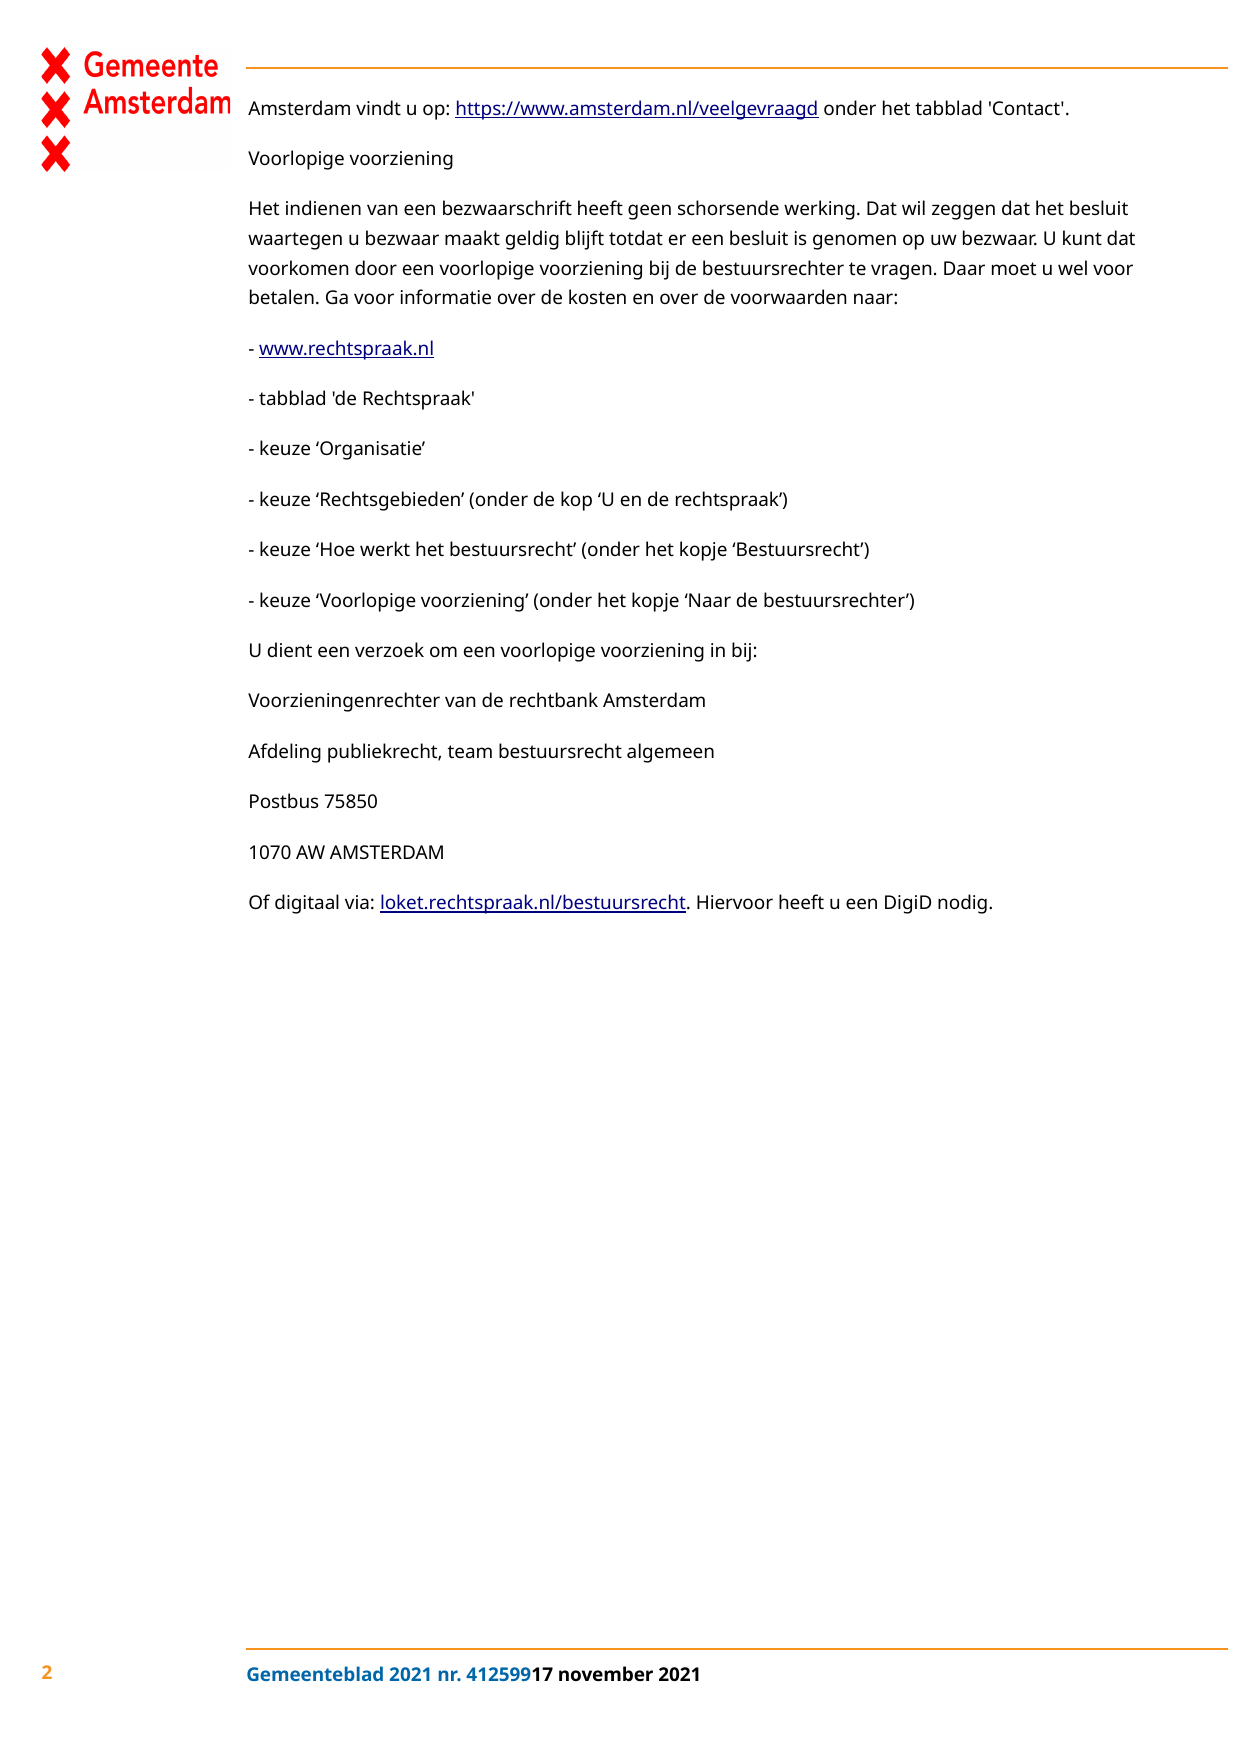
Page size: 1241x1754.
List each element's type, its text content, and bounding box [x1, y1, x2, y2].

text - tabblad 'de Rechtspraak' [248, 385, 1152, 411]
text Of digitaal via: loket.rechtspraak.nl/bestuursrecht. Hiervoor heeft u een DigiD nodig. [248, 889, 1152, 915]
text - keuze ‘Hoe werkt het bestuursrecht’ (onder het kopje ‘Bestuursrecht’) [248, 536, 1152, 562]
text Postbus 75850 [248, 788, 1152, 814]
text Amsterdam vindt u op: https://www.amsterdam.nl/veelgevraagd onder het tabblad 'Contact'. [248, 95, 1152, 121]
text Voorzieningenrechter van de rechtbank Amsterdam [248, 688, 1152, 713]
text Voorlopige voorziening [248, 145, 1152, 171]
picture [41, 47, 231, 172]
text - keuze ‘Rechtsgebieden’ (onder de kop ‘U en de rechtspraak’) [248, 486, 1152, 512]
text - keuze ‘Organisatie’ [248, 436, 1152, 461]
text 1070 AW AMSTERDAM [248, 839, 1152, 865]
text Afdeling publiekrecht, team bestuursrecht algemeen [248, 738, 1152, 764]
text - keuze ‘Voorlopige voorziening’ (onder het kopje ‘Naar de bestuursrechter’) [248, 587, 1152, 613]
text - www.rechtspraak.nl [248, 335, 1152, 361]
text Het indienen van een bezwaarschrift heeft geen schorsende werking. Dat wil zeggen dat het besluit waartegen u bezwaar maakt geldig blijft totdat er een besluit is genomen op uw bezwaar. U kunt dat voorkomen door een voorlopige voorziening bij de bestuursrechter te vragen. Daar moet u wel voor betalen. Ga voor informatie over de kosten en over de voorwaarden naar: [248, 196, 1152, 310]
text U dient een verzoek om een voorlopige voorziening in bij: [248, 637, 1152, 663]
